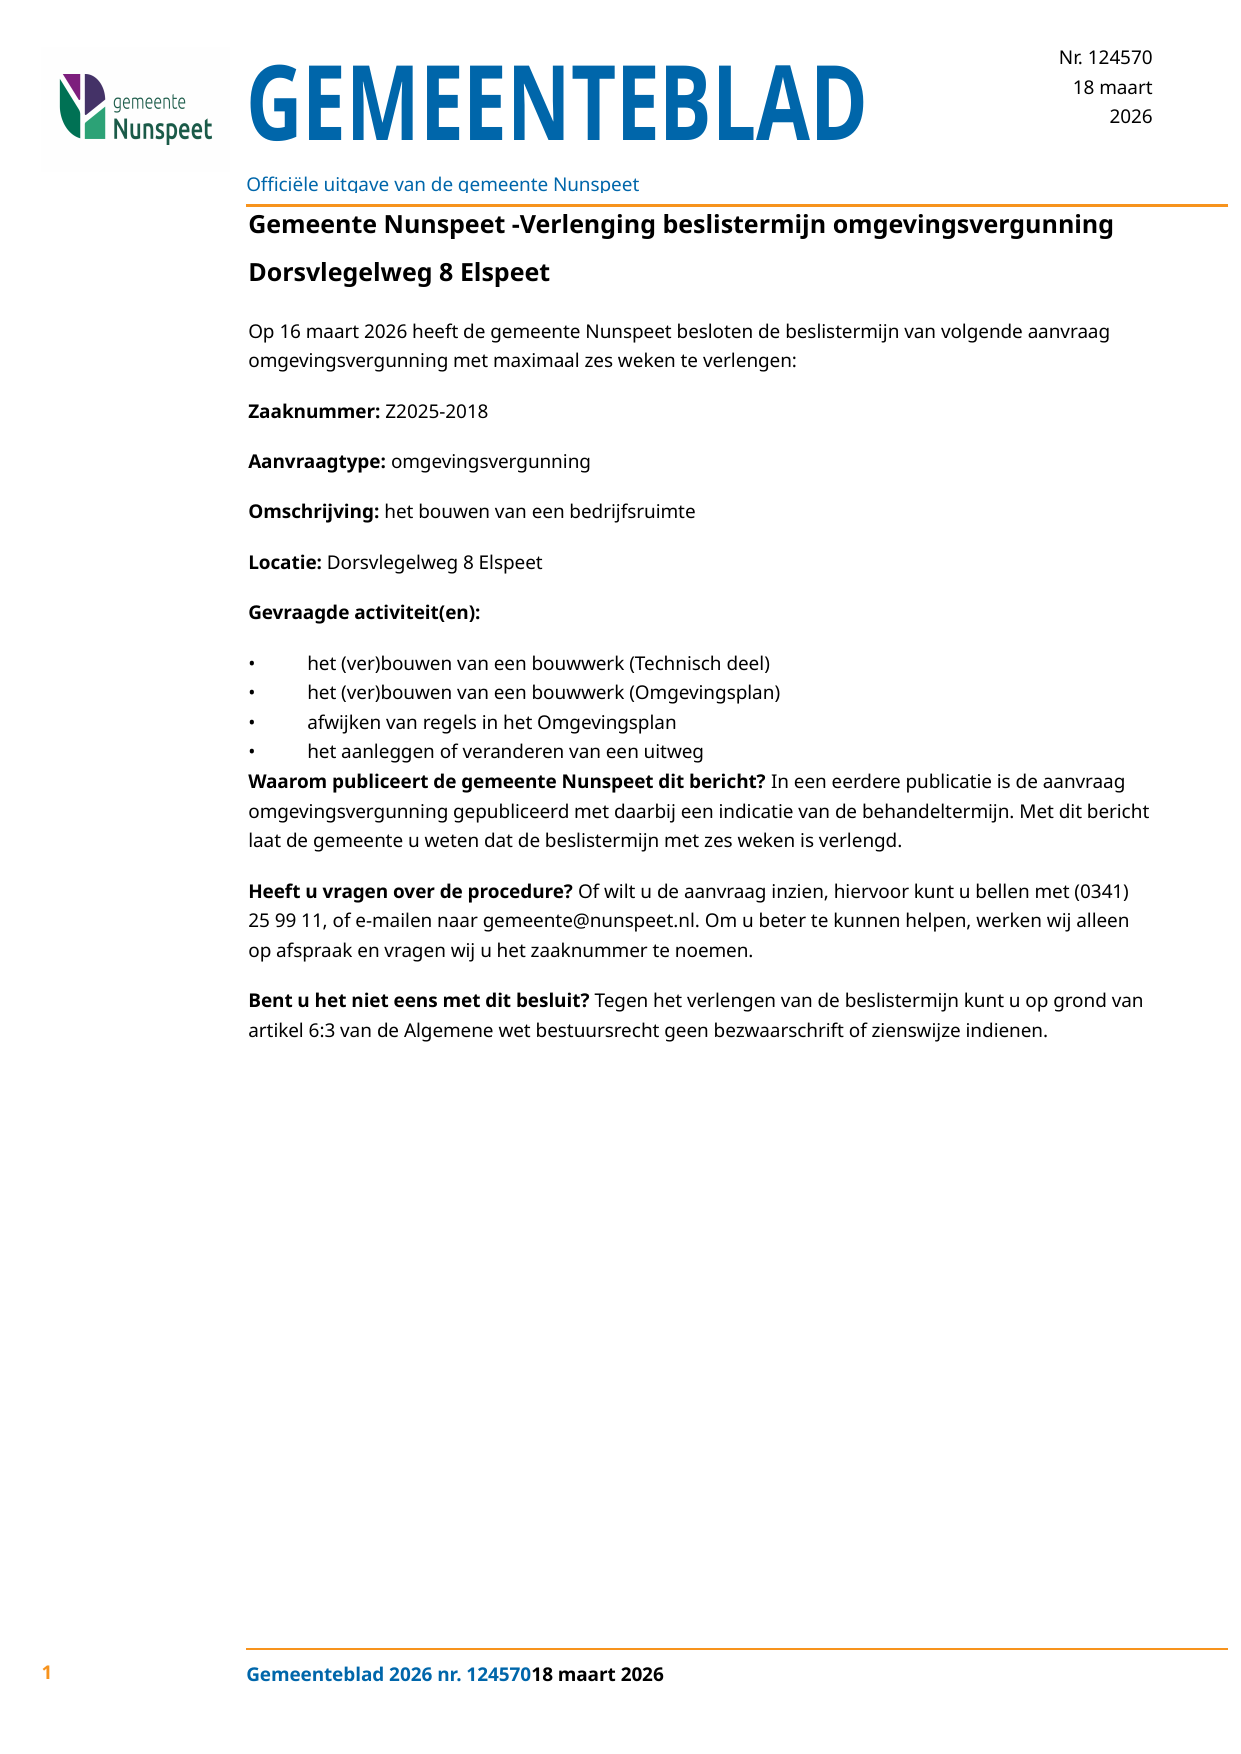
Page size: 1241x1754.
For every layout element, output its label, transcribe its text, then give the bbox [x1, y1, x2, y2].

text Zaaknummer: Z2025-2018 [248, 398, 1152, 424]
text Waarom publiceert de gemeente Nunspeet dit bericht? In een eerdere publicatie is de aanvraag omgevingsvergunning gepubliceerd met daarbij een indicatie van de behandeltermijn. Met dit bericht laat de gemeente u weten dat de beslistermijn met zes weken is verlengd. [248, 768, 1152, 853]
text Aanvraagtype: omgevingsvergunning [248, 448, 1152, 474]
text Op 16 maart 2026 heeft de gemeente Nunspeet besloten de beslistermijn van volgende aanvraag omgevingsvergunning met maximaal zes weken te verlengen: [248, 318, 1152, 373]
list het (ver)bouwen van een bouwwerk (Omgevingsplan) [248, 679, 1152, 705]
text Heeft u vragen over de procedure? Of wilt u de aanvraag inzien, hiervoor kunt u bellen met (0341) 25 99 11, of e-mailen naar gemeente@nunspeet.nl. Om u beter te kunnen helpen, werken wij alleen op afspraak en vragen wij u het zaaknummer te noemen. [248, 878, 1152, 963]
text Gemeente Nunspeet -Verlenging beslistermijn omgevingsvergunning Dorsvlegelweg 8 Elspeet [248, 207, 1152, 288]
list afwijken van regels in het Omgevingsplan [248, 709, 1152, 735]
list het aanleggen of veranderen van een uitweg [248, 739, 1152, 764]
text Bent u het niet eens met dit besluit? Tegen het verlengen van de beslistermijn kunt u op grond van artikel 6:3 van de Algemene wet bestuursrecht geen bezwaarschrift of zienswijze indienen. [248, 987, 1152, 1043]
text Locatie: Dorsvlegelweg 8 Elspeet [248, 549, 1152, 575]
list het (ver)bouwen van een bouwwerk (Technisch deel) [248, 650, 1152, 676]
text Omschrijving: het bouwen van een bedrijfsruimte [248, 499, 1152, 524]
picture [41, 47, 231, 172]
text Gevraagde activiteit(en): [248, 599, 1152, 625]
